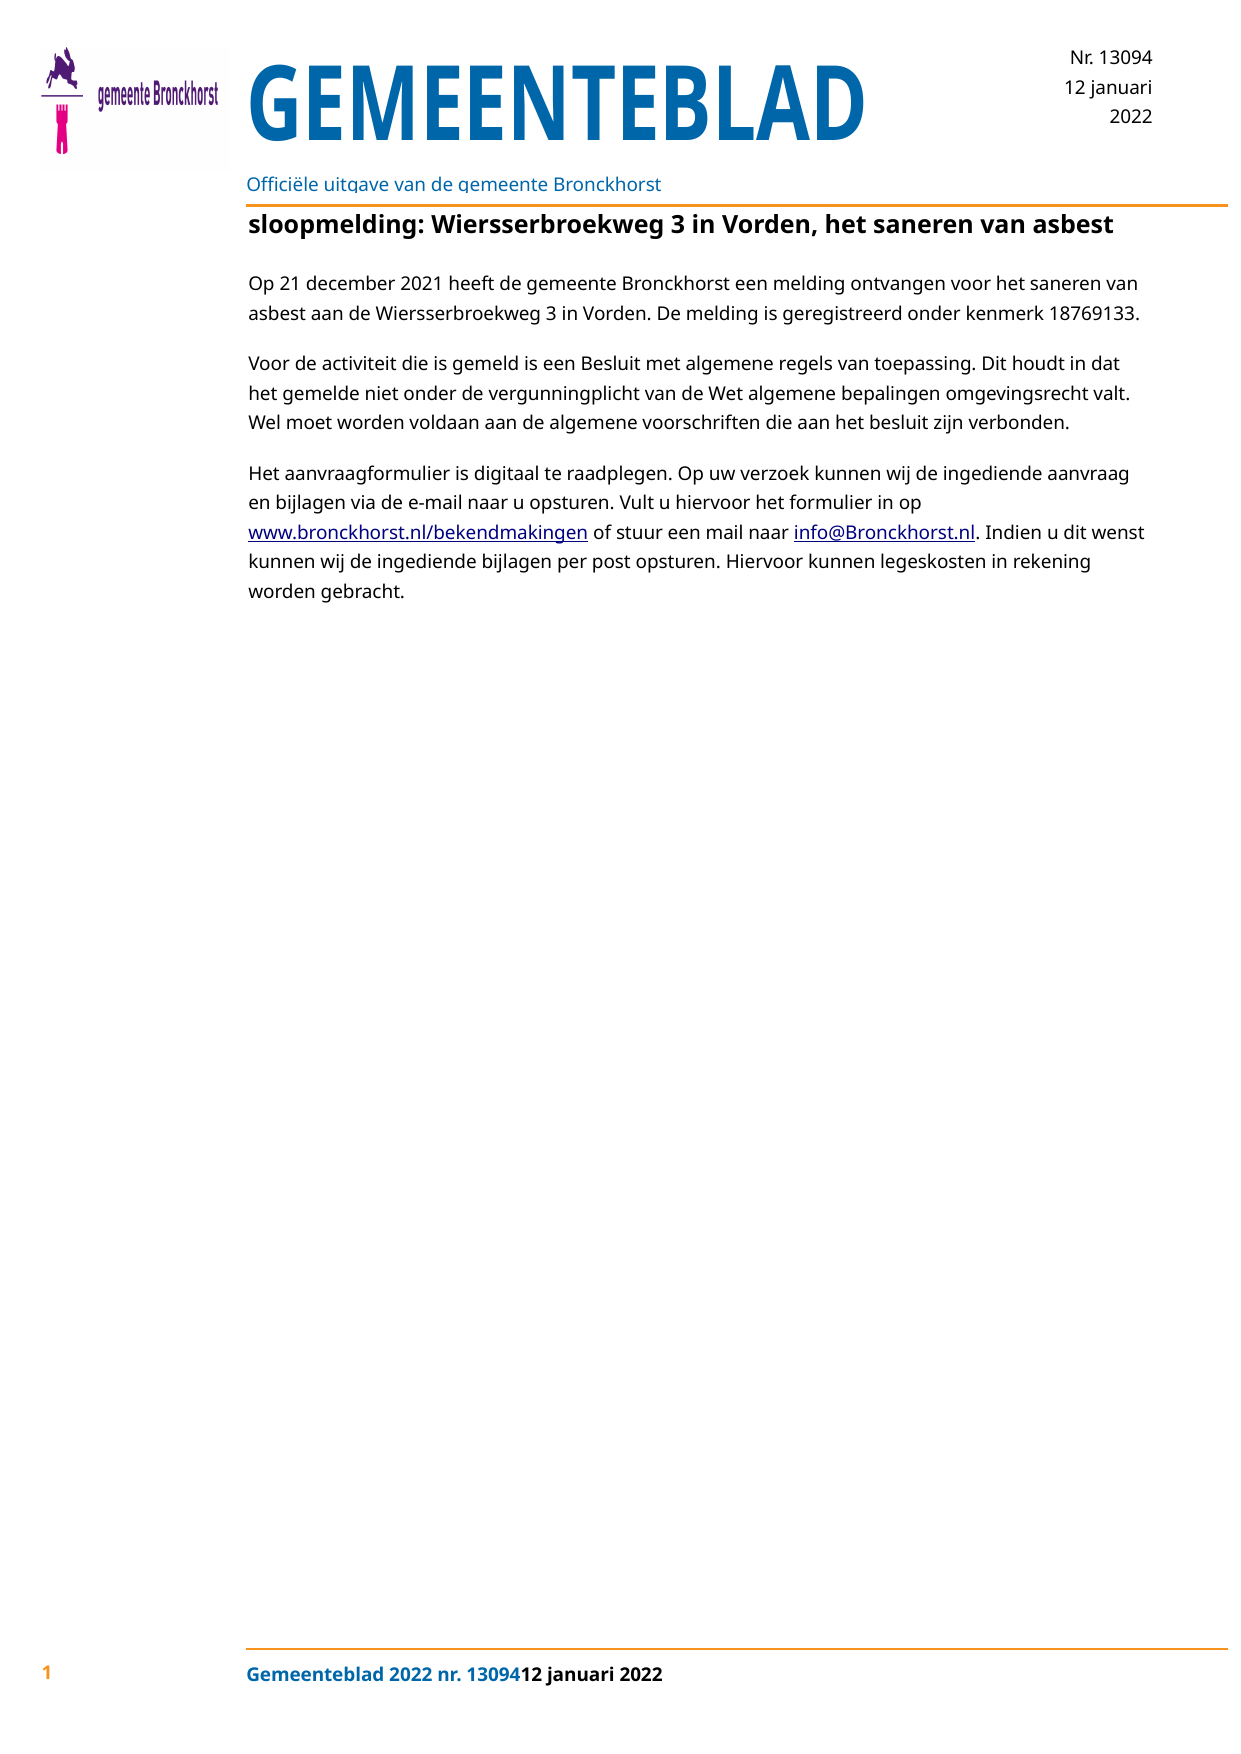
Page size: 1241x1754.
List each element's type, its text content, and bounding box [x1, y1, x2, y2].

picture [41, 47, 231, 172]
text Voor de activiteit die is gemeld is een Besluit met algemene regels van toepassing. Dit houdt in dat het gemelde niet onder de vergunningplicht van de Wet algemene bepalingen omgevingsrecht valt. Wel moet worden voldaan aan de algemene voorschriften die aan het besluit zijn verbonden. [248, 350, 1152, 435]
text Het aanvraagformulier is digitaal te raadplegen. Op uw verzoek kunnen wij de ingediende aanvraag en bijlagen via de e-mail naar u opsturen. Vult u hiervoor het formulier in op www.bronckhorst.nl/bekendmakingen of stuur een mail naar info@Bronckhorst.nl. Indien u dit wenst kunnen wij de ingediende bijlagen per post opsturen. Hiervoor kunnen legeskosten in rekening worden gebracht. [248, 460, 1152, 604]
text Op 21 december 2021 heeft de gemeente Bronckhorst een melding ontvangen voor het saneren van asbest aan de Wiersserbroekweg 3 in Vorden. De melding is geregistreerd onder kenmerk 18769133. [248, 270, 1152, 326]
text sloopmelding: Wiersserbroekweg 3 in Vorden, het saneren van asbest [248, 207, 1152, 241]
